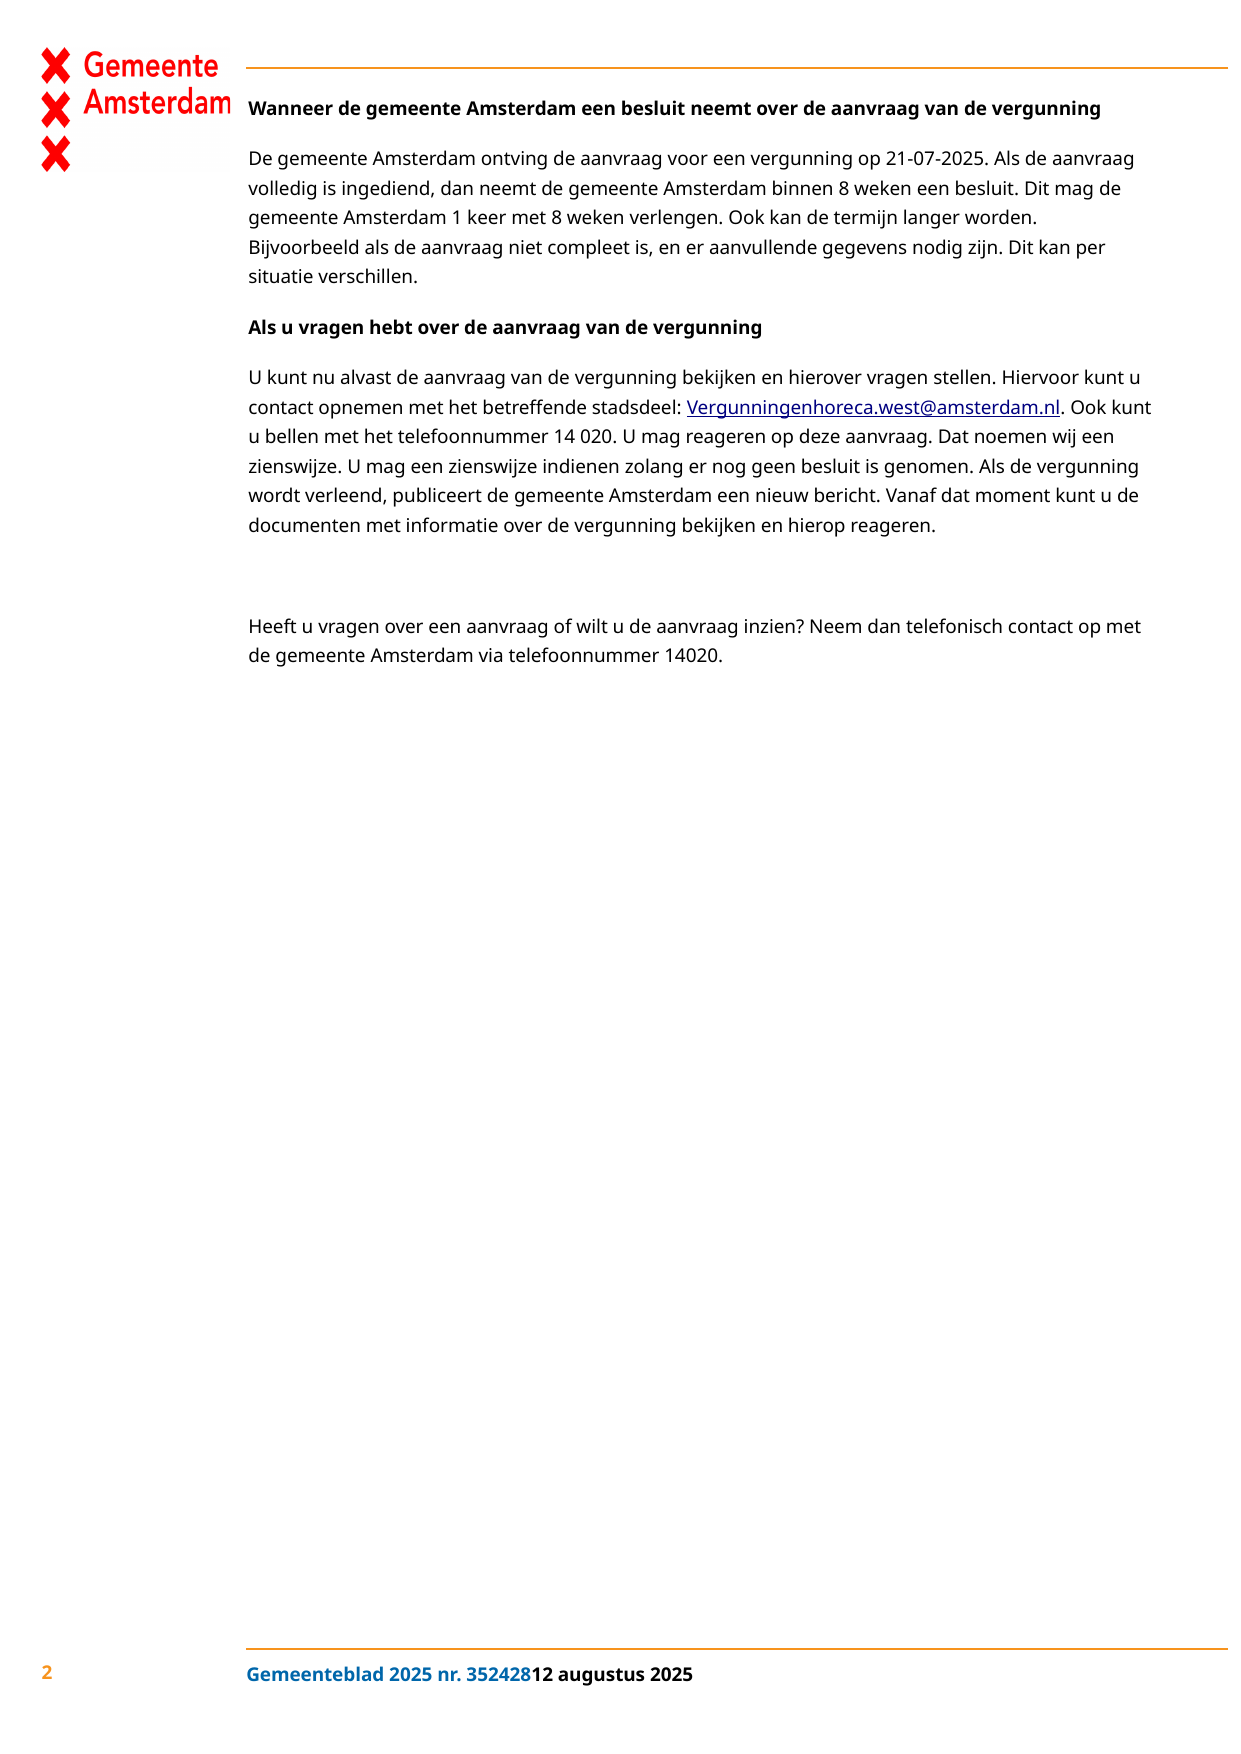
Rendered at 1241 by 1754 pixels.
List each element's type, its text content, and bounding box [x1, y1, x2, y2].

text U kunt nu alvast de aanvraag van de vergunning bekijken en hierover vragen stellen. Hiervoor kunt u contact opnemen met het betreffende stadsdeel: Vergunningenhoreca.west@amsterdam.nl. Ook kunt u bellen met het telefoonnummer 14 020. U mag reageren op deze aanvraag. Dat noemen wij een zienswijze. U mag een zienswijze indienen zolang er nog geen besluit is genomen. Als de vergunning wordt verleend, publiceert de gemeente Amsterdam een nieuw bericht. Vanaf dat moment kunt u de documenten met informatie over de vergunning bekijken en hierop reageren. [248, 364, 1152, 538]
text Wanneer de gemeente Amsterdam een besluit neemt over de aanvraag van de vergunning [248, 95, 1152, 121]
picture [41, 47, 231, 172]
text Heeft u vragen over een aanvraag of wilt u de aanvraag inzien? Neem dan telefonisch contact op met de gemeente Amsterdam via telefoonnummer 14020. [248, 613, 1152, 668]
text Als u vragen hebt over de aanvraag van de vergunning [248, 314, 1152, 340]
text De gemeente Amsterdam ontving de aanvraag voor een vergunning op 21-07-2025. Als de aanvraag volledig is ingediend, dan neemt de gemeente Amsterdam binnen 8 weken een besluit. Dit mag de gemeente Amsterdam 1 keer met 8 weken verlengen. Ook kan de termijn langer worden. Bijvoorbeeld als de aanvraag niet compleet is, en er aanvullende gegevens nodig zijn. Dit kan per situatie verschillen. [248, 145, 1152, 289]
